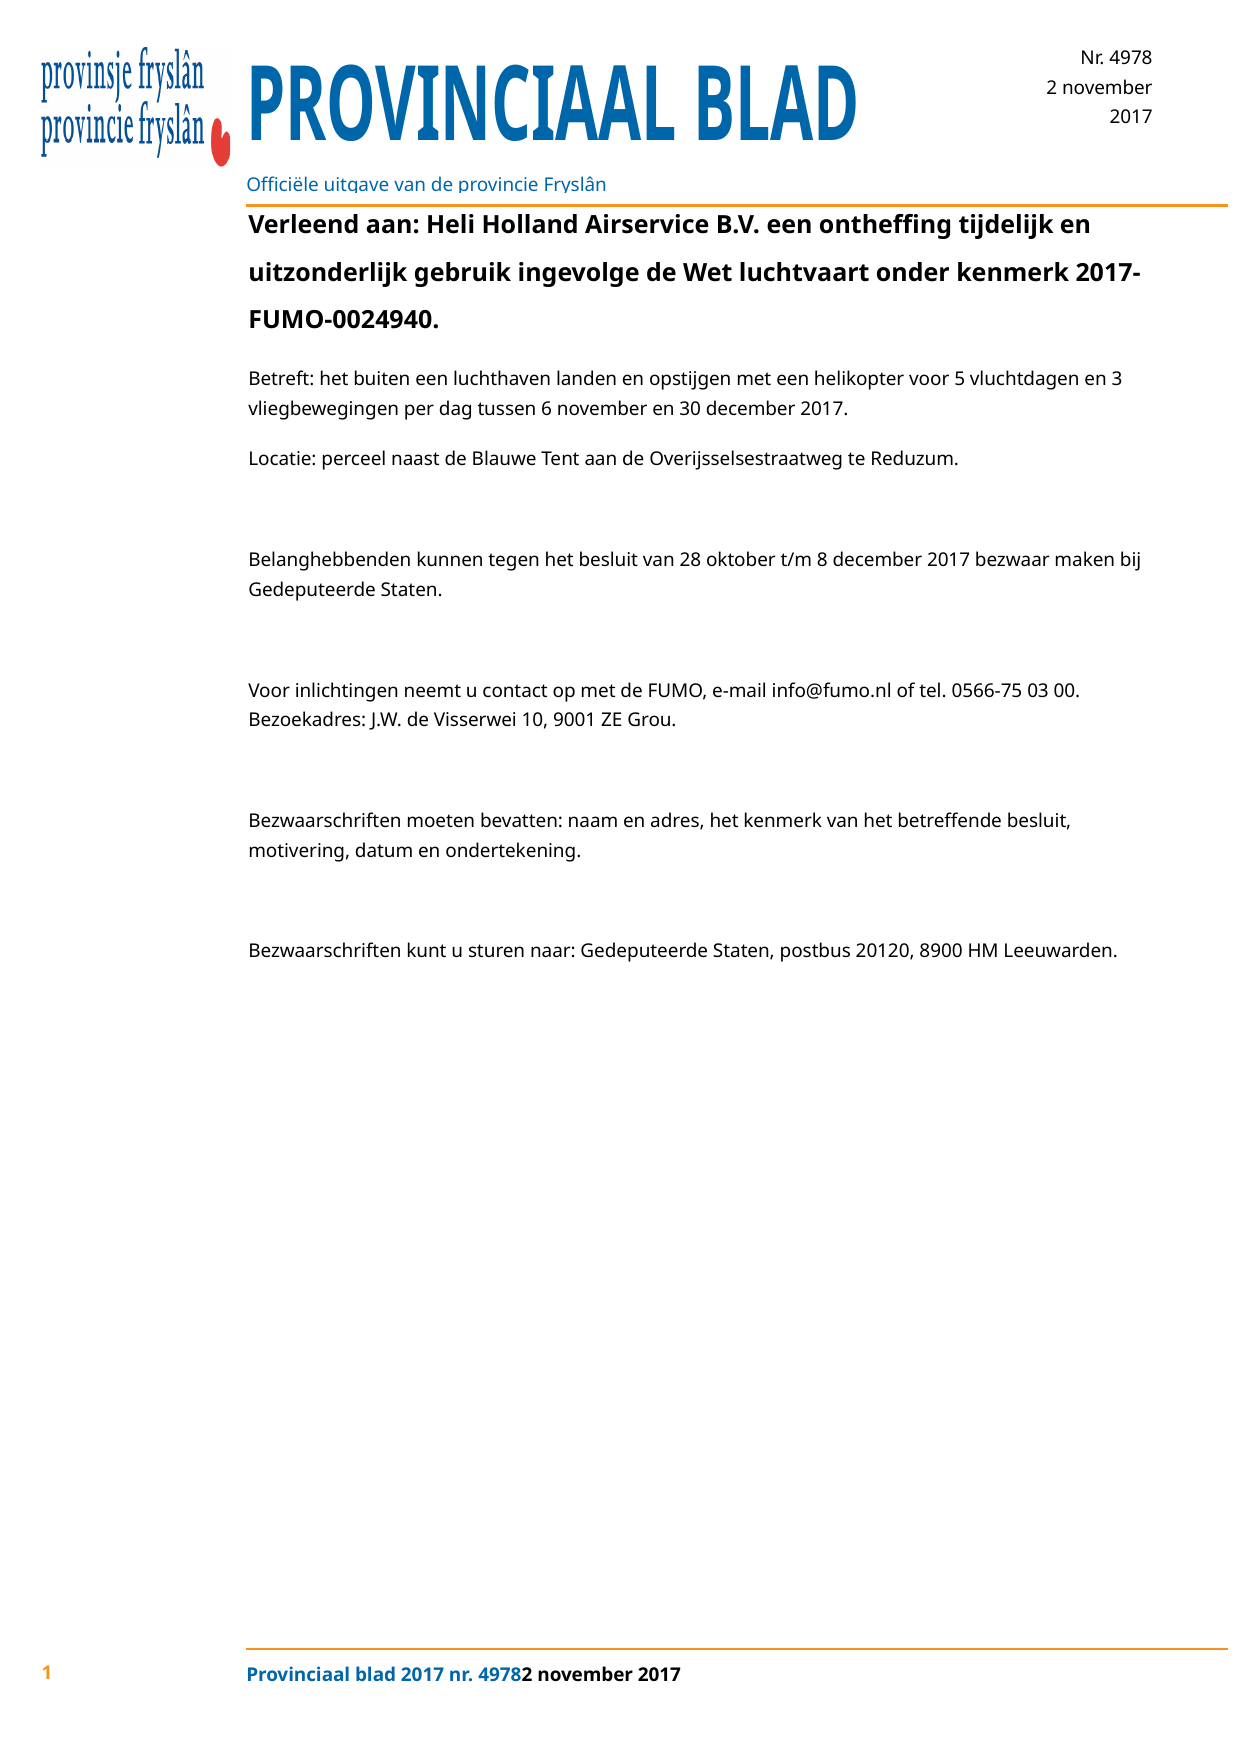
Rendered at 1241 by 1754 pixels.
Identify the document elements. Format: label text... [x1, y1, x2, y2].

text Bezwaarschriften kunt u sturen naar: Gedeputeerde Staten, postbus 20120, 8900 HM Leeuwarden. [248, 938, 1152, 963]
text Voor inlichtingen neemt u contact op met de FUMO, e-mail info@fumo.nl of tel. 0566-75 03 00. Bezoekadres: J.W. de Visserwei 10, 9001 ZE Grou. [248, 677, 1152, 732]
text Verleend aan: Heli Holland Airservice B.V. een ontheffing tijdelijk en uitzonderlijk gebruik ingevolge de Wet luchtvaart onder kenmerk 2017-FUMO-0024940. [248, 207, 1152, 336]
text Bezwaarschriften moeten bevatten: naam en adres, het kenmerk van het betreffende besluit, motivering, datum en ondertekening. [248, 807, 1152, 862]
text Locatie: perceel naast de Blauwe Tent aan de Overijsselsestraatweg te Reduzum. [248, 446, 1152, 471]
text Betreft: het buiten een luchthaven landen en opstijgen met een helikopter voor 5 vluchtdagen en 3 vliegbewegingen per dag tussen 6 november en 30 december 2017. [248, 366, 1152, 421]
text Belanghebbenden kunnen tegen het besluit van 28 oktober t/m 8 december 2017 bezwaar maken bij Gedeputeerde Staten. [248, 546, 1152, 602]
picture [41, 47, 231, 172]
